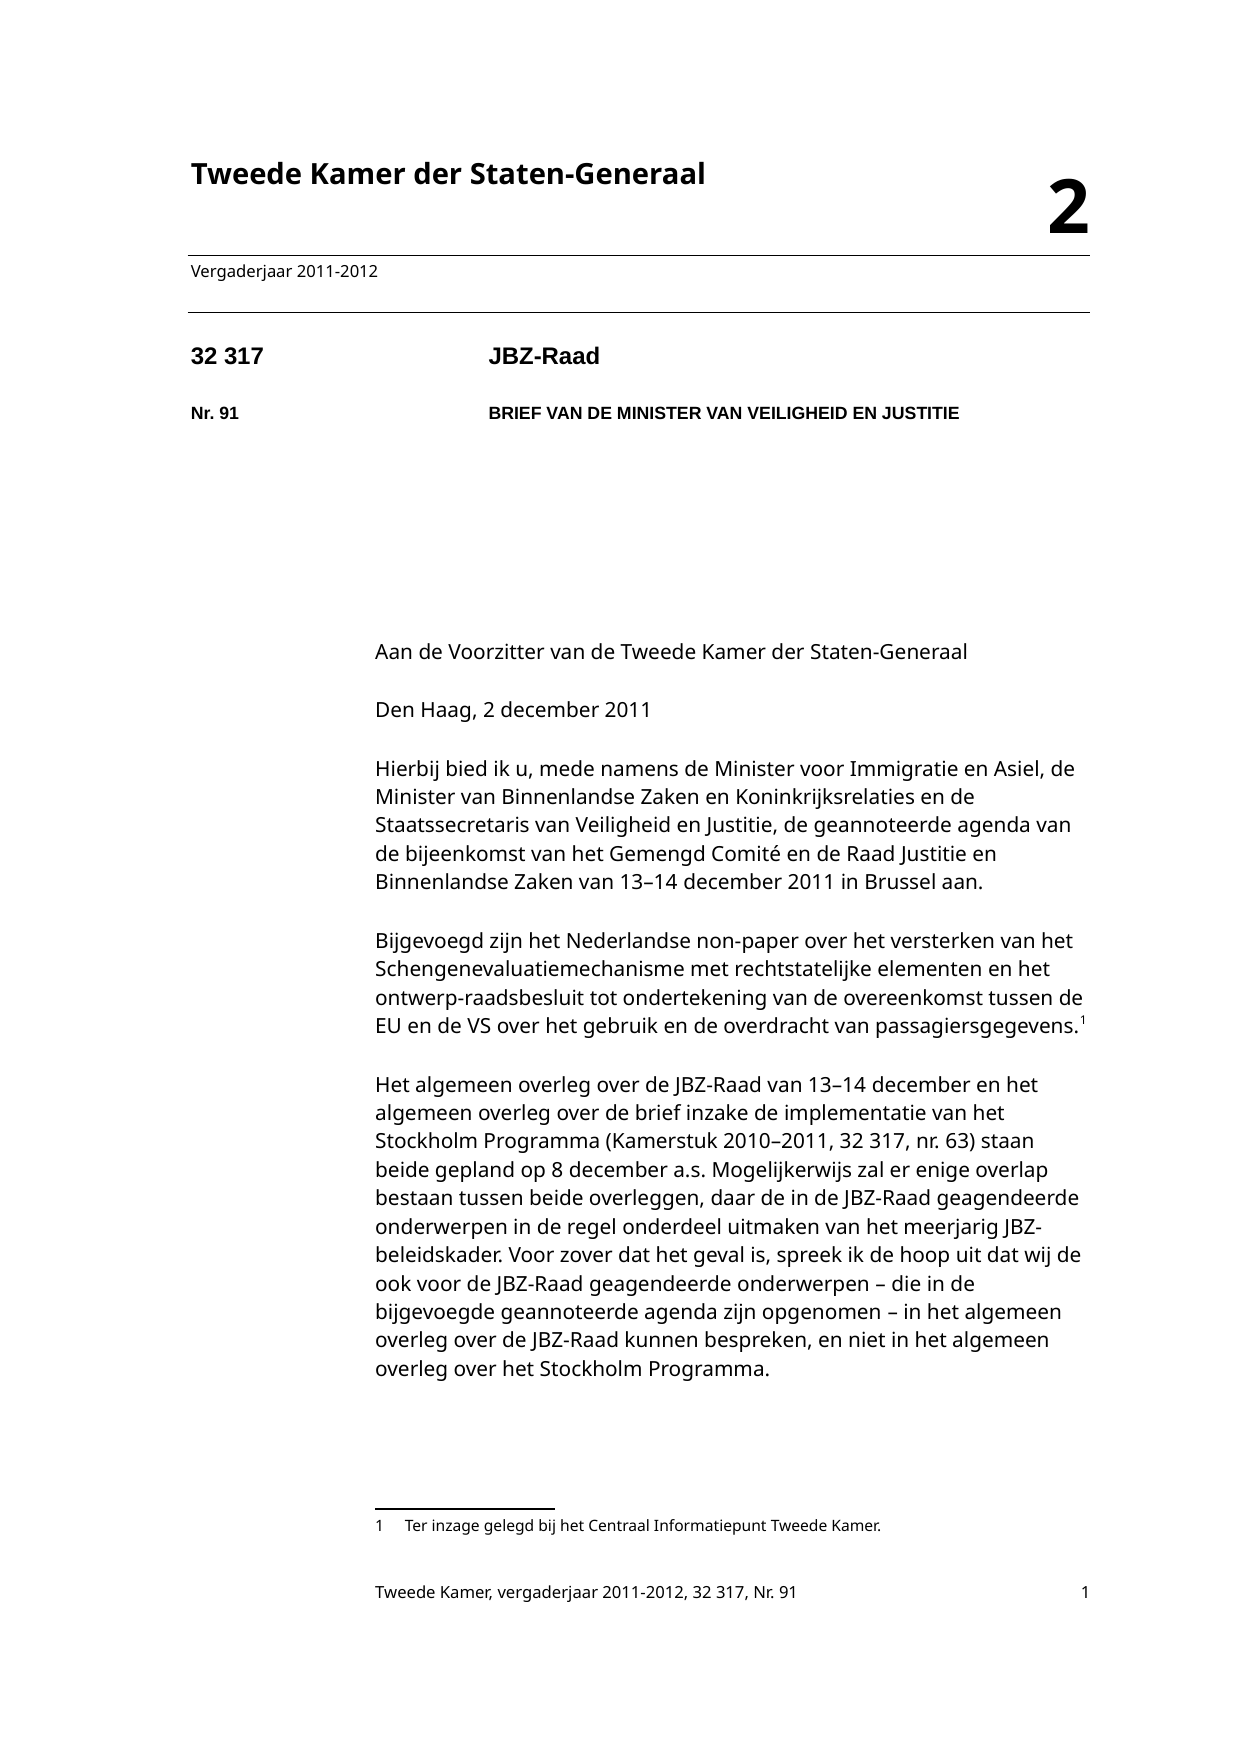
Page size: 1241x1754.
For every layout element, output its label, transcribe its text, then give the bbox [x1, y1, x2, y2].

table_cell BRIEF VAN DE MINISTER VAN VEILIGHEID EN JUSTITIE [485, 399, 1090, 518]
table_cell Vergaderjaar 2011-2012 [188, 256, 485, 312]
table_cell [485, 313, 1090, 339]
table_cell 32 317 [188, 339, 485, 399]
table_header Tweede Kamer der Staten-Generaal [188, 150, 909, 255]
text Den Haag, 2 december 2011 [375, 695, 1090, 724]
text Ter inzage gelegd bij het Centraal Informatiepunt Tweede Kamer. [375, 1508, 1090, 1536]
text Hierbij bied ik u, mede namens de Minister voor Immigratie en Asiel, de Minister van Binnenlandse Zaken en Koninkrijksrelaties en de Staatssecretaris van Veiligheid en Justitie, de geannoteerde agenda van de bijeenkomst van het Gemengd Comité en de Raad Justitie en Binnenlandse Zaken van 13–14 december 2011 in Brussel aan. [375, 754, 1090, 896]
table_header 2 [910, 150, 1090, 255]
text Aan de Voorzitter van de Tweede Kamer der Staten-Generaal [375, 637, 1090, 665]
table_cell Nr. 91 [188, 399, 485, 518]
text Het algemeen overleg over de JBZ-Raad van 13–14 december en het algemeen overleg over de brief inzake de implementatie van het Stockholm Programma (Kamerstuk 2010–2011, 32 317, nr. 63) staan beide gepland op 8 december a.s. Mogelijkerwijs zal er enige overlap bestaan tussen beide overleggen, daar de in de JBZ-Raad geagendeerde onderwerpen in de regel onderdeel uitmaken van het meerjarig JBZ-beleidskader. Voor zover dat het geval is, spreek ik de hoop uit dat wij de ook voor de JBZ-Raad geagendeerde onderwerpen – die in de bijgevoegde geannoteerde agenda zijn opgenomen – in het algemeen overleg over de JBZ-Raad kunnen bespreken, en niet in het algemeen overleg over het Stockholm Programma. [375, 1070, 1090, 1382]
table_cell JBZ-Raad [485, 339, 1090, 399]
table_cell [485, 256, 1090, 312]
table_cell [188, 313, 485, 339]
text Bijgevoegd zijn het Nederlandse non-paper over het versterken van het Schengenevaluatiemechanisme met rechtstatelijke elementen en het ontwerp-raadsbesluit tot ondertekening van de overeenkomst tussen de EU en de VS over het gebruik en de overdracht van passagiersgegevens. [375, 926, 1090, 1040]
